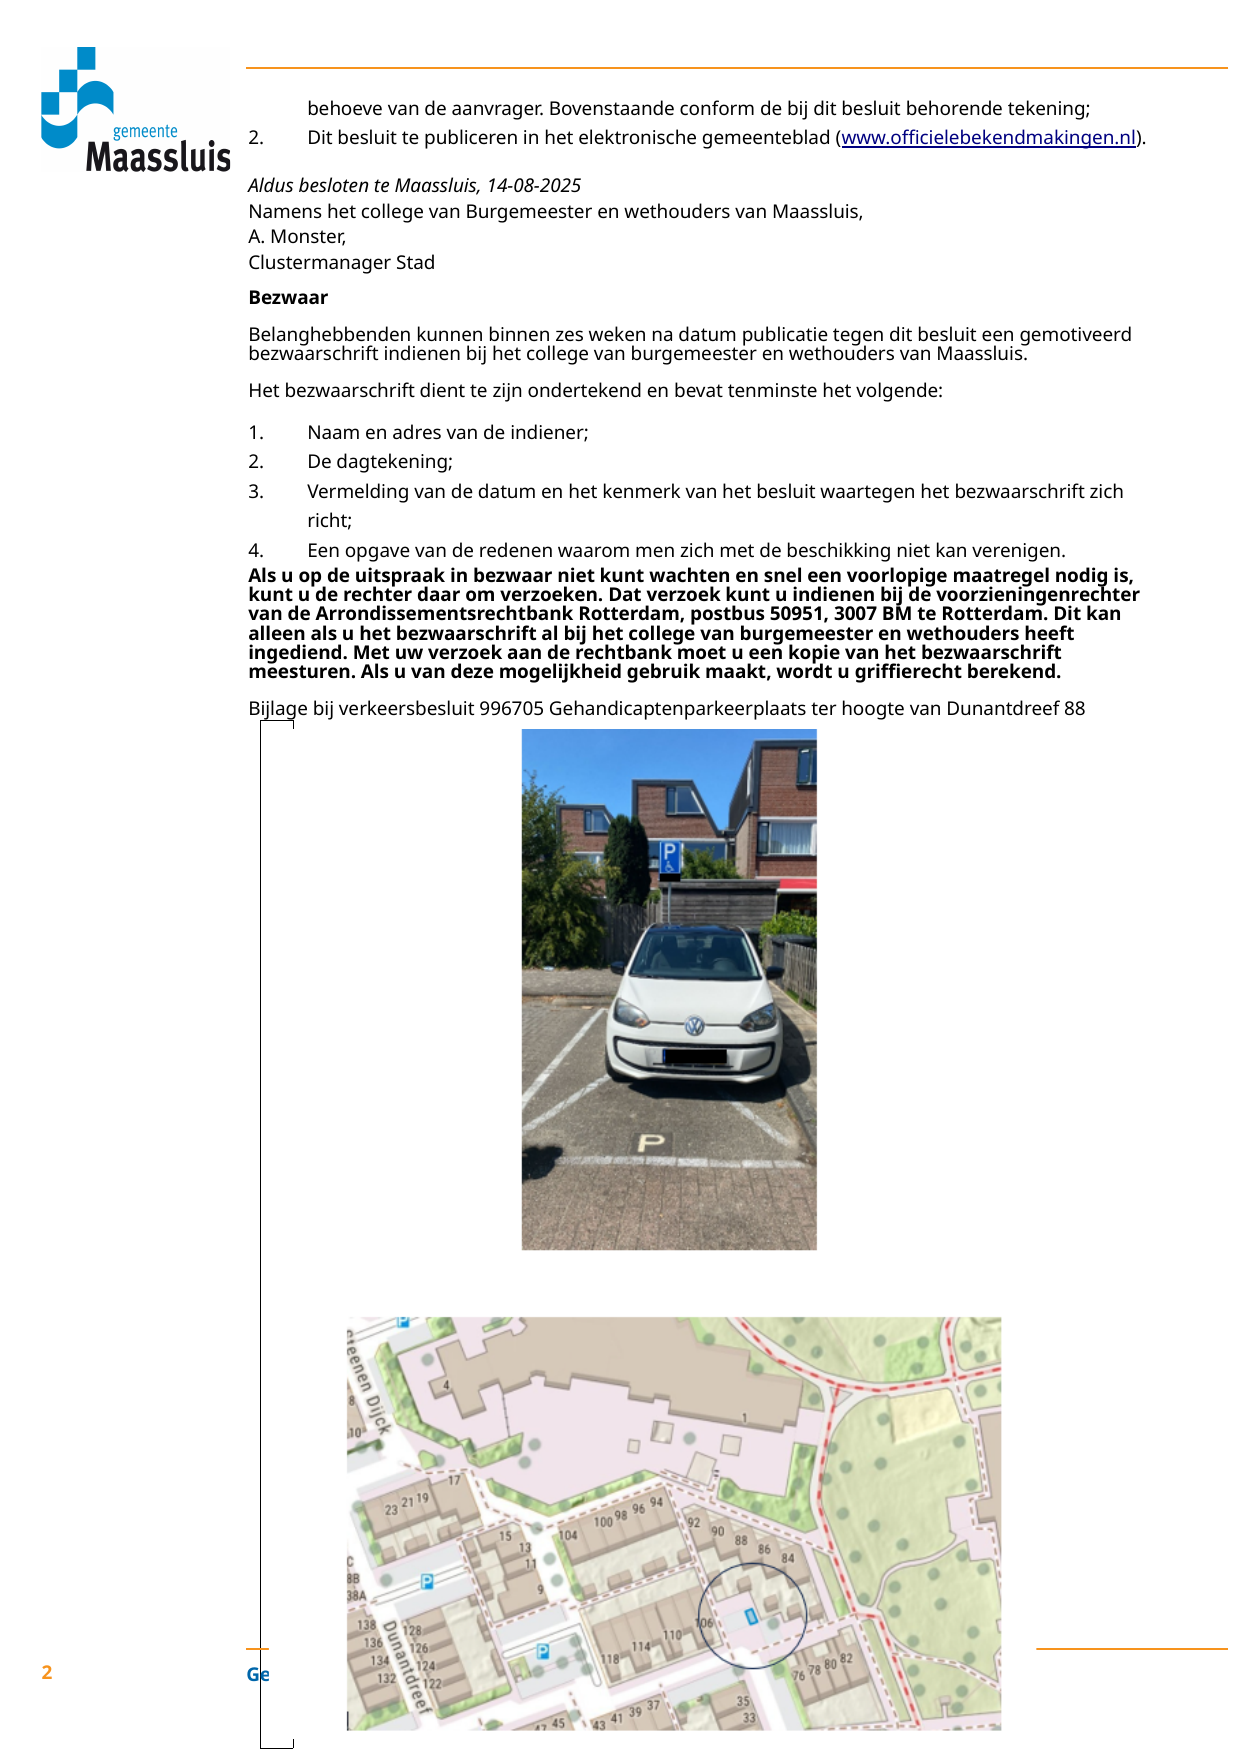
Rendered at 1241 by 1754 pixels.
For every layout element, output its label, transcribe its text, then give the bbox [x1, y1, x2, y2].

list Een opgave van de redenen waarom men zich met de beschikking niet kan verenigen. [248, 537, 1152, 563]
list De dagtekening; [248, 448, 1152, 474]
list Dit besluit te publiceren in het elektronische gemeenteblad (www.officielebekendmakingen.nl). [248, 124, 1152, 150]
text A. Monster, [248, 224, 1152, 249]
text Bezwaar [248, 289, 1152, 308]
text Aldus besloten te Maassluis, 14-08-2025 [248, 172, 1152, 198]
list behoeve van de aanvrager. Bovenstaande conform de bij dit besluit behorende tekening; [248, 95, 1152, 121]
picture [41, 47, 77, 92]
picture [41, 47, 231, 172]
text Belanghebbenden kunnen binnen zes weken na datum publicatie tegen dit besluit een gemotiveerd bezwaarschrift indienen bij het college van burgemeester en wethouders van Maassluis. [248, 326, 1152, 364]
text Het bezwaarschrift dient te zijn ondertekend en bevat tenminste het volgende: [248, 382, 1152, 401]
list Naam en adres van de indiener; [248, 419, 1152, 445]
text Bijlage bij verkeersbesluit 996705 Gehandicaptenparkeerplaats ter hoogte van Dunantdreef 88 [248, 700, 1152, 719]
list Vermelding van de datum en het kenmerk van het besluit waartegen het bezwaarschrift zich richt; [248, 478, 1152, 533]
picture [268, 729, 1037, 1739]
text Namens het college van Burgemeester en wethouders van Maassluis, [248, 198, 1152, 224]
text Clustermanager Stad [248, 249, 1152, 275]
text Als u op de uitspraak in bezwaar niet kunt wachten en snel een voorlopige maatregel nodig is, kunt u de rechter daar om verzoeken. Dat verzoek kunt u indienen bij de voorzieningenrechter van de Arrondissementsrechtbank Rotterdam, postbus 50951, 3007 BM te Rotterdam. Dit kan alleen als u het bezwaarschrift al bij het college van burgemeester en wethouders heeft ingediend. Met uw verzoek aan de rechtbank moet u een kopie van het bezwaarschrift meesturen. Als u van deze mogelijkheid gebruik maakt, wordt u griffierecht berekend. [248, 567, 1152, 682]
